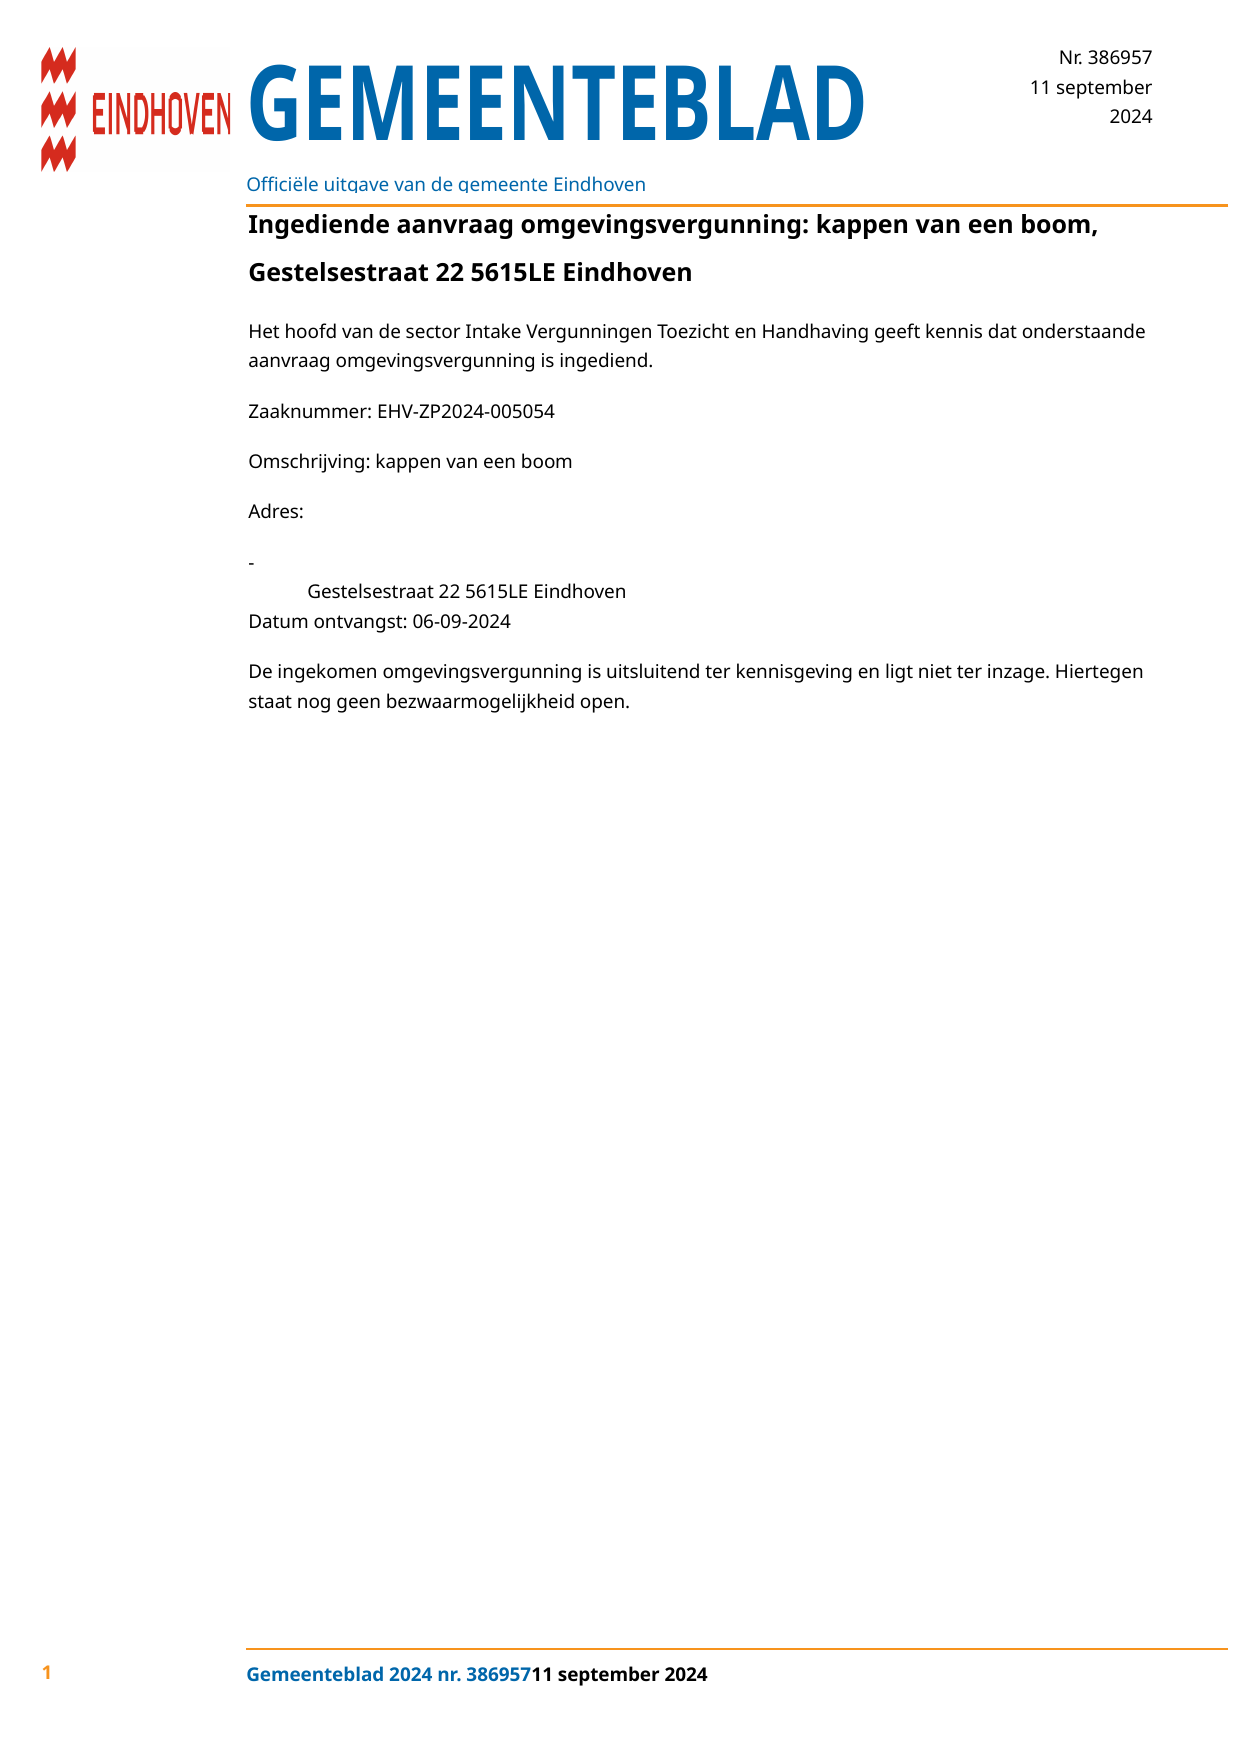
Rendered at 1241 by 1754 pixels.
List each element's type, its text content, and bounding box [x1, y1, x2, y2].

text Adres: [248, 499, 1152, 524]
picture [41, 47, 231, 172]
text Omschrijving: kappen van een boom [248, 448, 1152, 474]
text Het hoofd van de sector Intake Vergunningen Toezicht en Handhaving geeft kennis dat onderstaande aanvraag omgevingsvergunning is ingediend. [248, 318, 1152, 373]
text Zaaknummer: EHV-ZP2024-005054 [248, 398, 1152, 424]
text Datum ontvangst: 06-09-2024 [248, 608, 1152, 634]
list Gestelsestraat 22 5615LE Eindhoven [248, 579, 1152, 604]
text Ingediende aanvraag omgevingsvergunning: kappen van een boom, Gestelsestraat 22 5615LE Eindhoven [248, 207, 1152, 288]
text De ingekomen omgevingsvergunning is uitsluitend ter kennisgeving en ligt niet ter inzage. Hiertegen staat nog geen bezwaarmogelijkheid open. [248, 659, 1152, 714]
